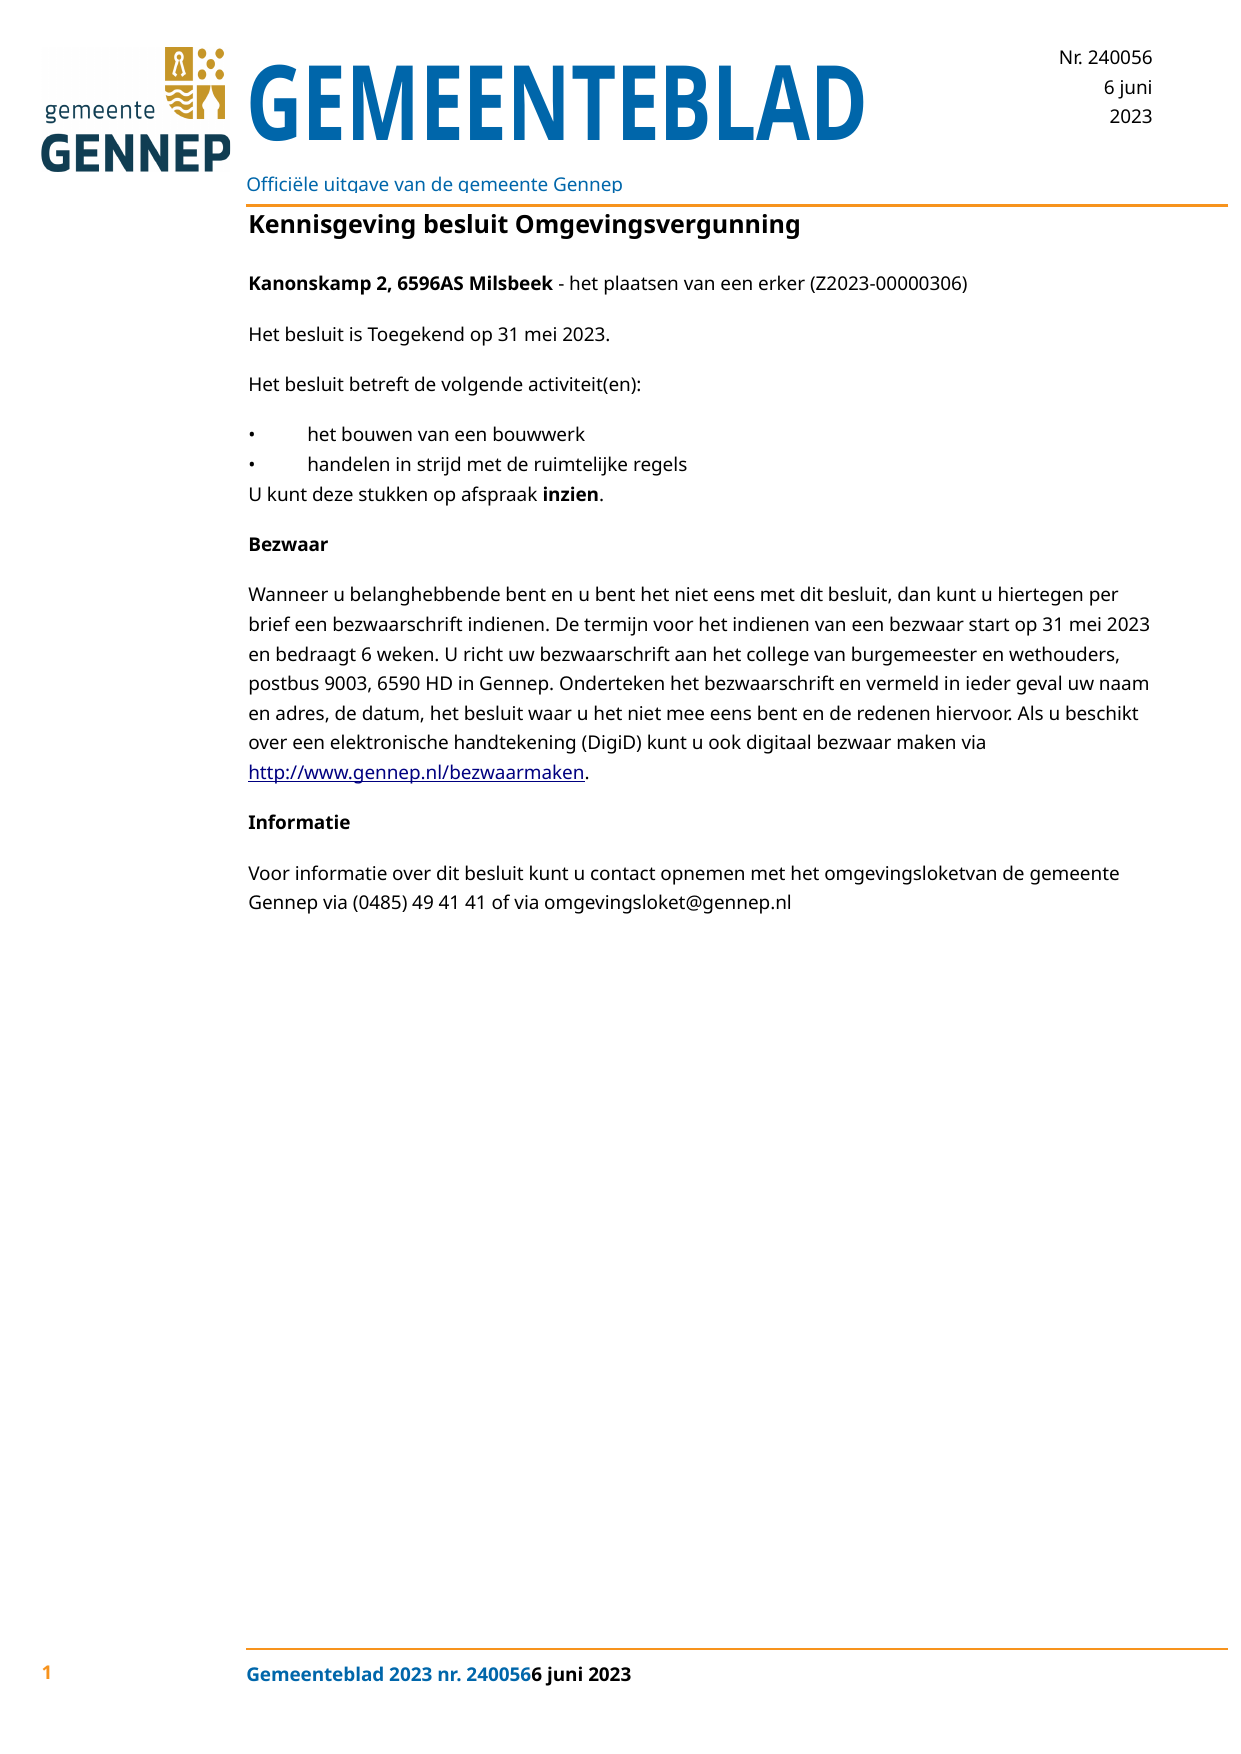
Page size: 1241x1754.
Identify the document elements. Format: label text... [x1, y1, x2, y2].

text Het besluit is Toegekend op 31 mei 2023. [248, 321, 1152, 346]
text Bezwaar [248, 531, 1152, 557]
text Informatie [248, 809, 1152, 835]
picture [41, 47, 231, 172]
text Voor informatie over dit besluit kunt u contact opnemen met het omgevingsloketvan de gemeente Gennep via (0485) 49 41 41 of via omgevingsloket@gennep.nl [248, 860, 1152, 915]
text Kennisgeving besluit Omgevingsvergunning [248, 207, 1152, 241]
list handelen in strijd met de ruimtelijke regels [248, 451, 1152, 477]
list het bouwen van een bouwwerk [248, 422, 1152, 447]
text Wanneer u belanghebbende bent en u bent het niet eens met dit besluit, dan kunt u hiertegen per brief een bezwaarschrift indienen. De termijn voor het indienen van een bezwaar start op 31 mei 2023 en bedraagt 6 weken. U richt uw bezwaarschrift aan het college van burgemeester en wethouders, postbus 9003, 6590 HD in Gennep. Onderteken het bezwaarschrift en vermeld in ieder geval uw naam en adres, de datum, het besluit waar u het niet mee eens bent en de redenen hiervoor. Als u beschikt over een elektronische handtekening (DigiD) kunt u ook digitaal bezwaar maken via http://www.gennep.nl/bezwaarmaken. [248, 582, 1152, 785]
text Kanonskamp 2, 6596AS Milsbeek - het plaatsen van een erker (Z2023-00000306) [248, 270, 1152, 296]
text Het besluit betreft de volgende activiteit(en): [248, 371, 1152, 397]
text U kunt deze stukken op afspraak inzien. [248, 481, 1152, 506]
